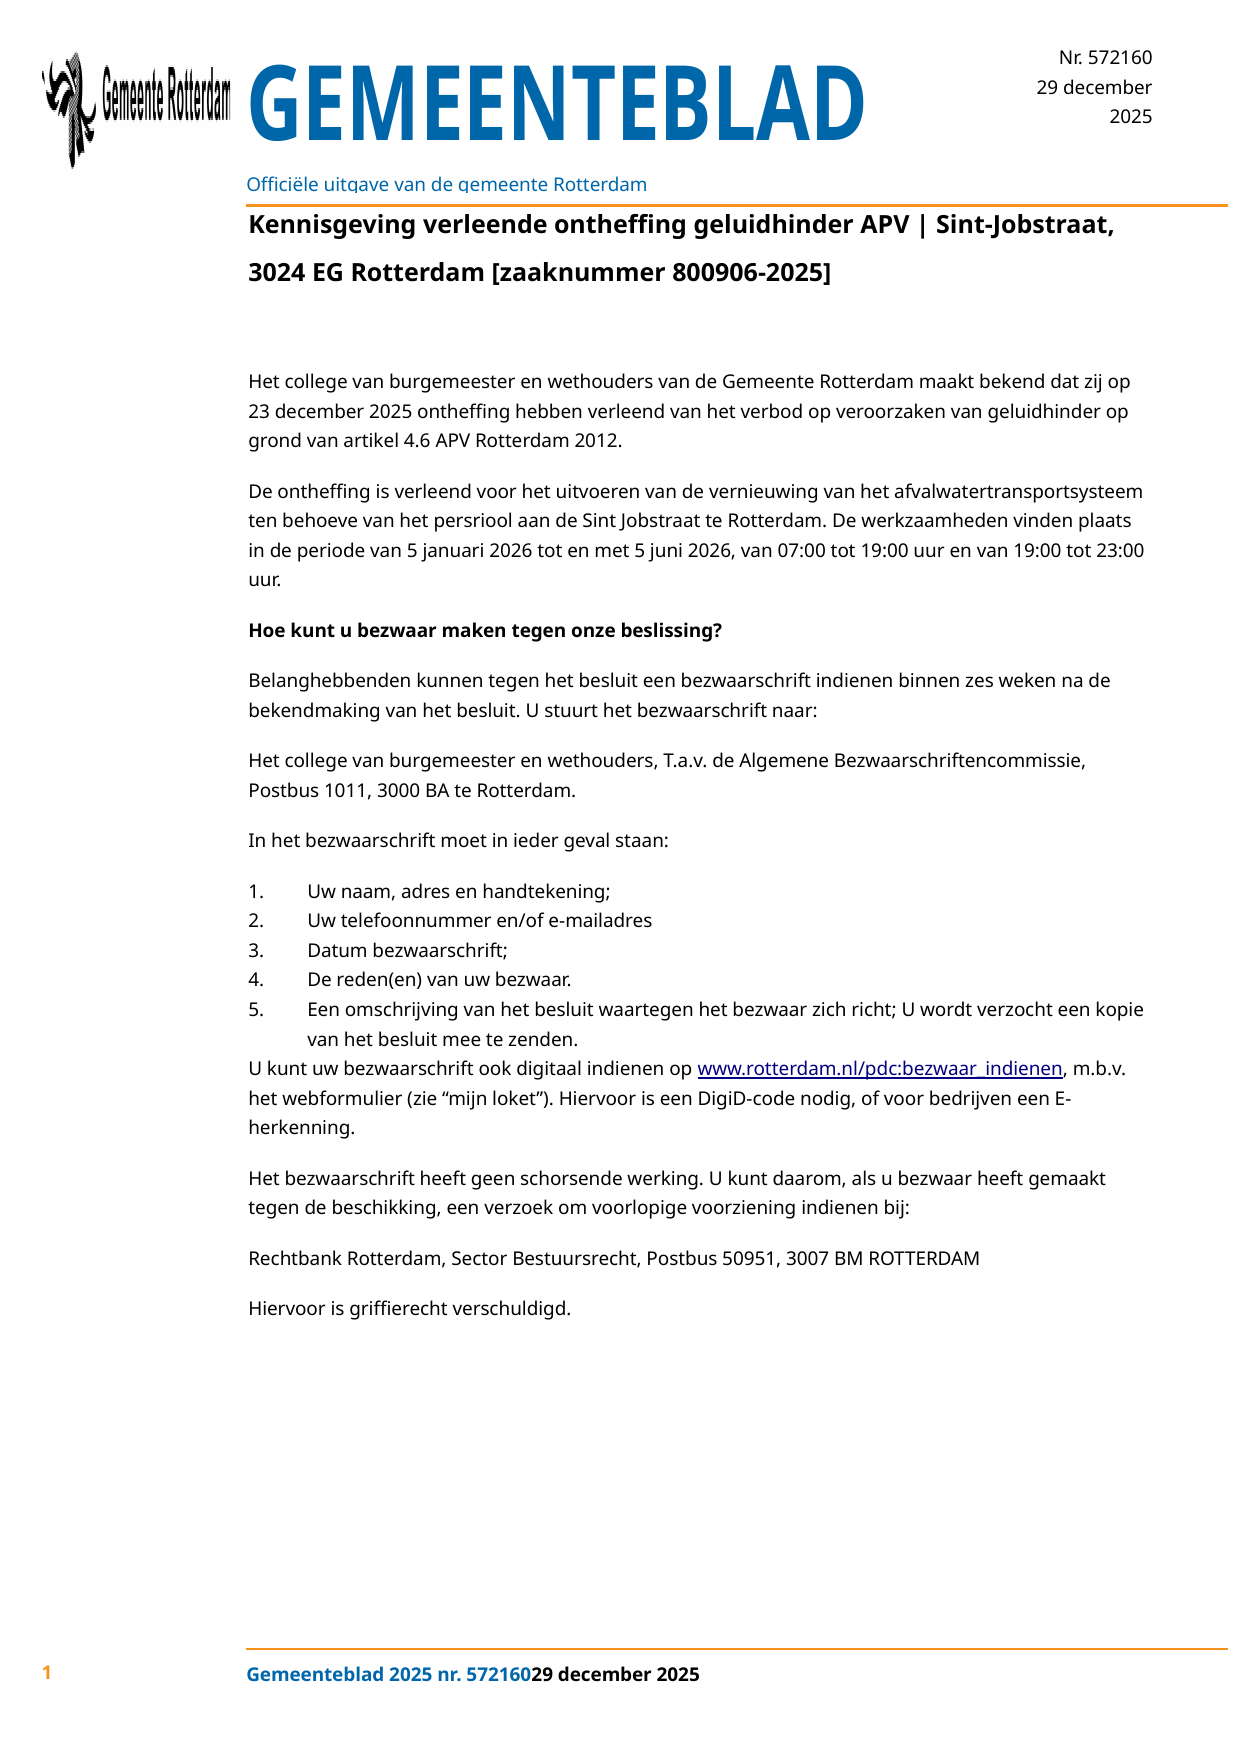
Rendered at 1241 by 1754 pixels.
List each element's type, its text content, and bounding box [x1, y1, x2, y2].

text In het bezwaarschrift moet in ieder geval staan: [248, 827, 1152, 853]
text Hiervoor is griffierecht verschuldigd. [248, 1295, 1152, 1321]
text Hoe kunt u bezwaar maken tegen onze beslissing? [248, 617, 1152, 643]
text Kennisgeving verleende ontheffing geluidhinder APV | Sint-Jobstraat, 3024 EG Rotterdam [zaaknummer 800906-2025] [248, 207, 1152, 288]
text Het bezwaarschrift heeft geen schorsende werking. U kunt daarom, als u bezwaar heeft gemaakt tegen de beschikking, een verzoek om voorlopige voorziening indienen bij: [248, 1165, 1152, 1220]
list Uw telefoonnummer en/of e-mailadres [248, 907, 1152, 933]
picture [41, 47, 231, 172]
text Het college van burgemeester en wethouders, T.a.v. de Algemene Bezwaarschriftencommissie, Postbus 1011, 3000 BA te Rotterdam. [248, 747, 1152, 803]
text Het college van burgemeester en wethouders van de Gemeente Rotterdam maakt bekend dat zij op 23 december 2025 ontheffing hebben verleend van het verbod op veroorzaken van geluidhinder op grond van artikel 4.6 APV Rotterdam 2012. [248, 368, 1152, 453]
list Uw naam, adres en handtekening; [248, 878, 1152, 904]
list De reden(en) van uw bezwaar. [248, 967, 1152, 992]
list Een omschrijving van het besluit waartegen het bezwaar zich richt; U wordt verzocht een kopie van het besluit mee te zenden. [248, 996, 1152, 1052]
list Datum bezwaarschrift; [248, 937, 1152, 963]
text U kunt uw bezwaarschrift ook digitaal indienen op www.rotterdam.nl/pdc:bezwaar_indienen, m.b.v. het webformulier (zie “mijn loket”). Hiervoor is een DigiD-code nodig, of voor bedrijven een E-herkenning. [248, 1055, 1152, 1140]
text Belanghebbenden kunnen tegen het besluit een bezwaarschrift indienen binnen zes weken na de bekendmaking van het besluit. U stuurt het bezwaarschrift naar: [248, 667, 1152, 723]
text De ontheffing is verleend voor het uitvoeren van de vernieuwing van het afvalwatertransportsysteem ten behoeve van het persriool aan de Sint Jobstraat te Rotterdam. De werkzaamheden vinden plaats in de periode van 5 januari 2026 tot en met 5 juni 2026, van 07:00 tot 19:00 uur en van 19:00 tot 23:00 uur. [248, 478, 1152, 592]
text Rechtbank Rotterdam, Sector Bestuursrecht, Postbus 50951, 3007 BM ROTTERDAM [248, 1245, 1152, 1271]
